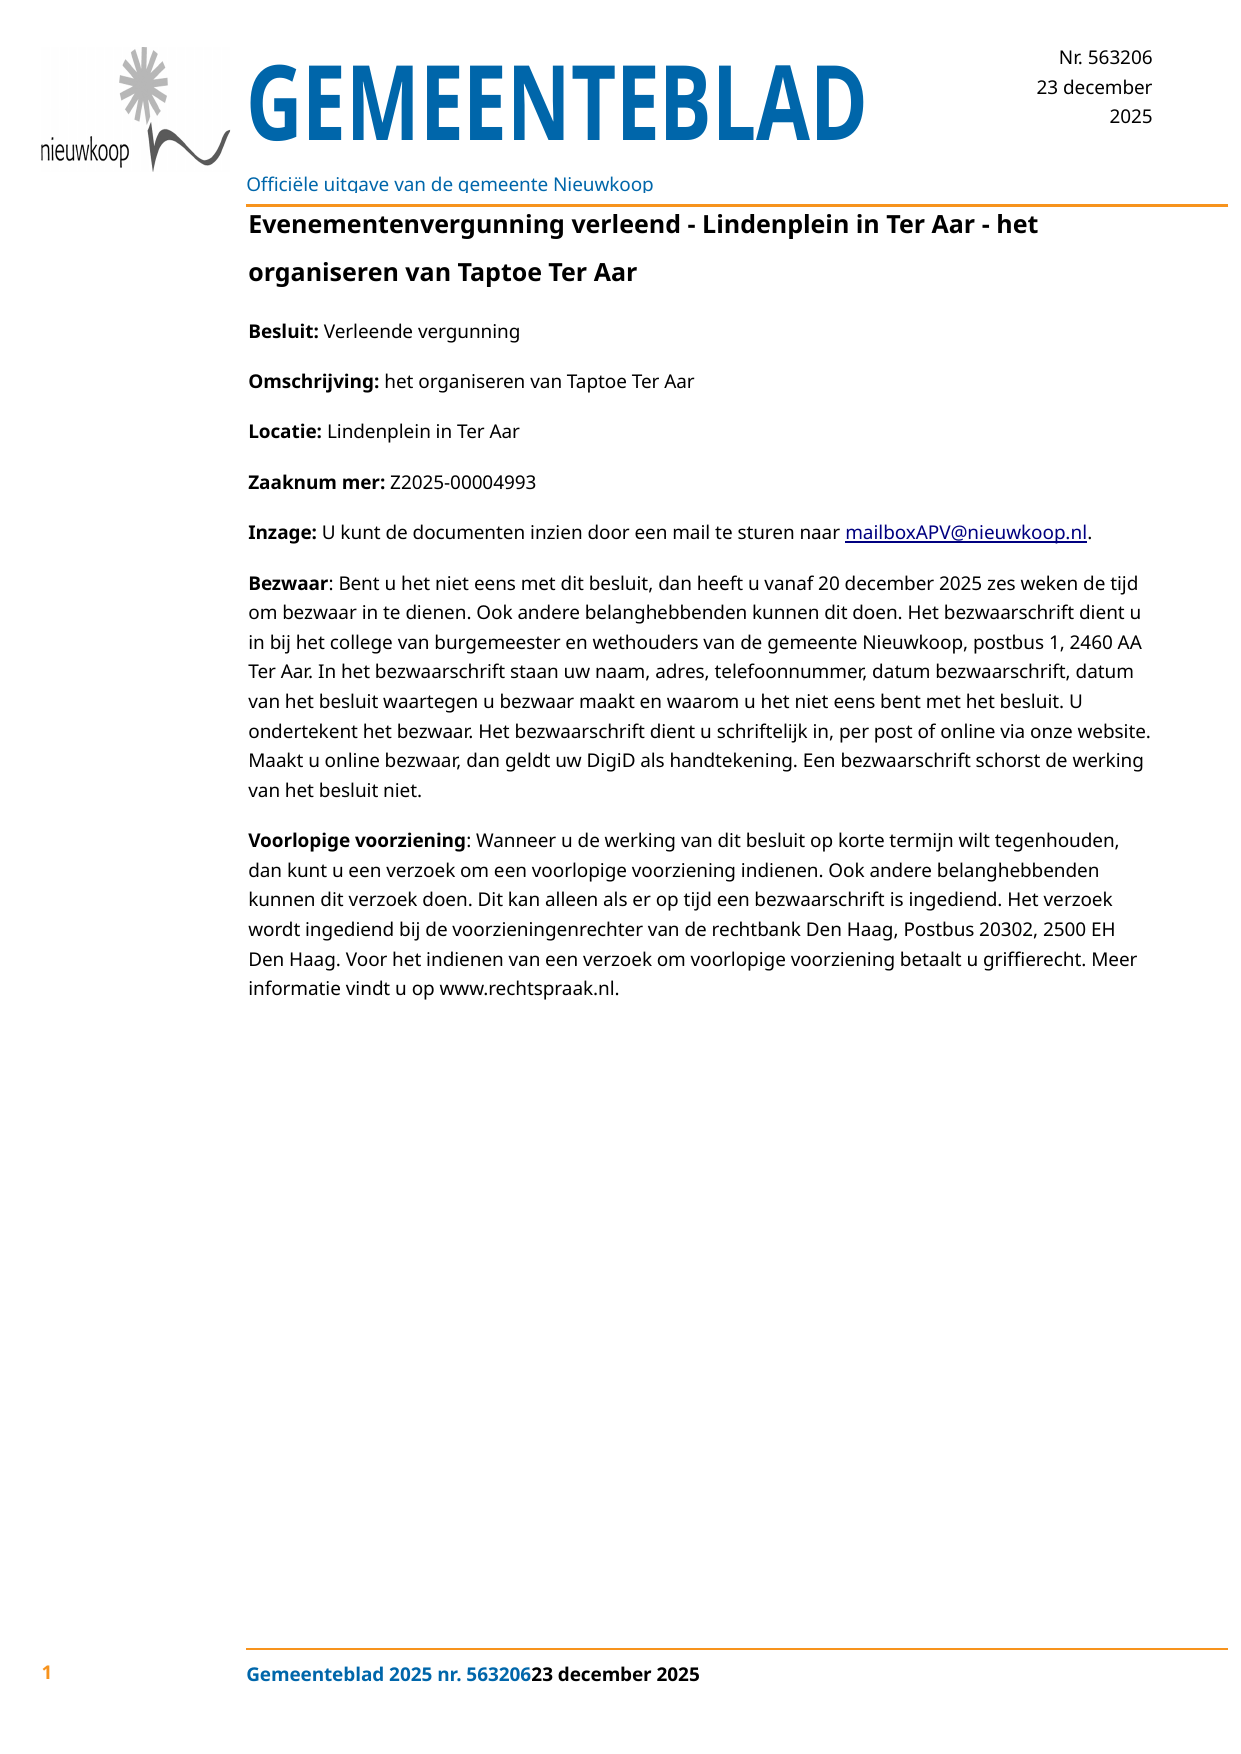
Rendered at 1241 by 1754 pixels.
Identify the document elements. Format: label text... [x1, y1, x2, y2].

text Besluit: Verleende vergunning [248, 318, 1152, 344]
text Omschrijving: het organiseren van Taptoe Ter Aar [248, 368, 1152, 394]
text Evenementenvergunning verleend - Lindenplein in Ter Aar - het organiseren van Taptoe Ter Aar [248, 207, 1152, 288]
text Locatie: Lindenplein in Ter Aar [248, 419, 1152, 444]
picture [41, 47, 231, 172]
text Zaaknum mer: Z2025-00004993 [248, 469, 1152, 495]
text Inzage: U kunt de documenten inzien door een mail te sturen naar mailboxAPV@nieuwkoop.nl. [248, 519, 1152, 545]
text Voorlopige voorziening: Wanneer u de werking van dit besluit op korte termijn wilt tegenhouden, dan kunt u een verzoek om een voorlopige voorziening indienen. Ook andere belanghebbenden kunnen dit verzoek doen. Dit kan alleen als er op tijd een bezwaarschrift is ingediend. Het verzoek wordt ingediend bij de voorzieningenrechter van de rechtbank Den Haag, Postbus 20302, 2500 EH Den Haag. Voor het indienen van een verzoek om voorlopige voorziening betaalt u griffierecht. Meer informatie vindt u op www.rechtspraak.nl. [248, 827, 1152, 1001]
text Bezwaar: Bent u het niet eens met dit besluit, dan heeft u vanaf 20 december 2025 zes weken de tijd om bezwaar in te dienen. Ook andere belanghebbenden kunnen dit doen. Het bezwaarschrift dient u in bij het college van burgemeester en wethouders van de gemeente Nieuwkoop, postbus 1, 2460 AA Ter Aar. In het bezwaarschrift staan uw naam, adres, telefoonnummer, datum bezwaarschrift, datum van het besluit waartegen u bezwaar maakt en waarom u het niet eens bent met het besluit. U ondertekent het bezwaar. Het bezwaarschrift dient u schriftelijk in, per post of online via onze website. Maakt u online bezwaar, dan geldt uw DigiD als handtekening. Een bezwaarschrift schorst de werking van het besluit niet. [248, 570, 1152, 803]
